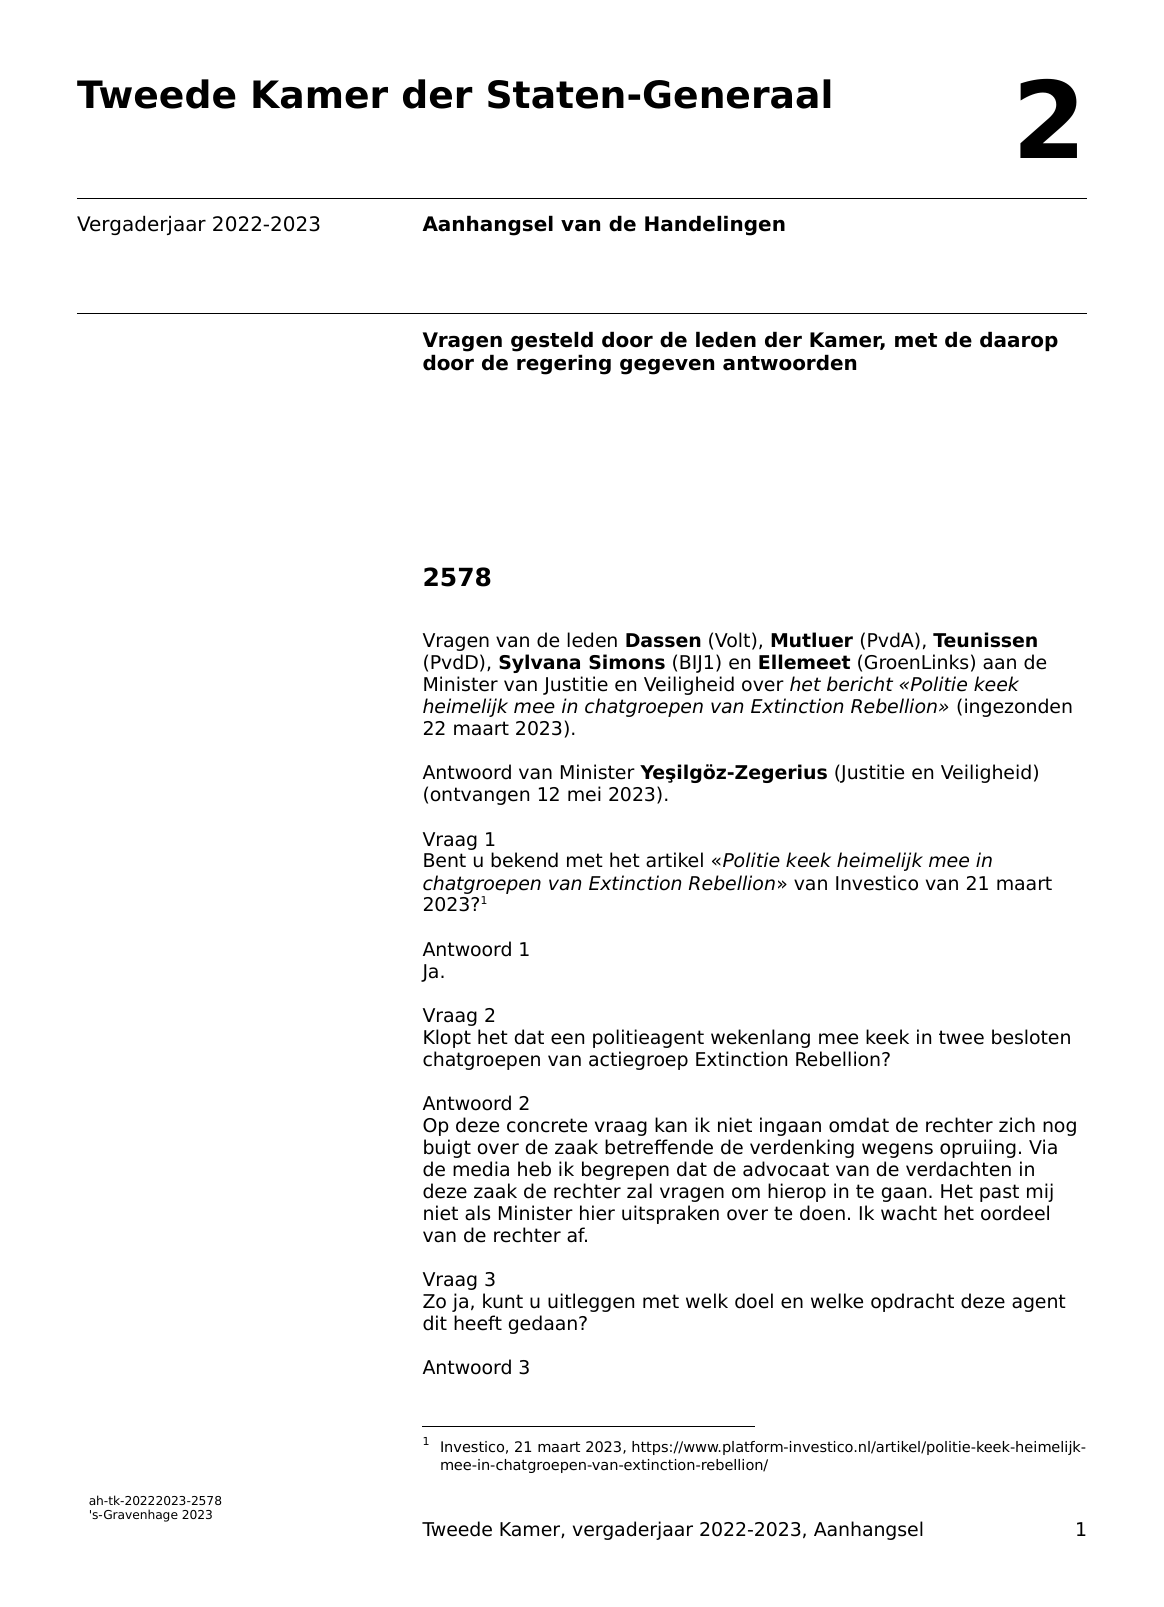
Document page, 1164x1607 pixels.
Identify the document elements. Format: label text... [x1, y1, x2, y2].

table_cell Vragen gesteld door de leden der Kamer, met de daarop door de regering gegeven antwoorden [422, 314, 1087, 375]
text Antwoord 2 [422, 1093, 1087, 1115]
text Vraag 1 [422, 828, 1087, 850]
text 2578 [422, 563, 1087, 592]
text Ja. [422, 961, 1087, 982]
text Antwoord 3 [422, 1357, 1087, 1379]
text Vragen van de leden Dassen (Volt), Mutluer (PvdA), Teunissen (PvdD), Sylvana Simons (BIJ1) en Ellemeet (GroenLinks) aan de Minister van Justitie en Veiligheid over het bericht «Politie keek heimelijk mee in chatgroepen van Extinction Rebellion» (ingezonden 22 maart 2023). [422, 630, 1087, 740]
table_header 2 [886, 59, 1087, 198]
text Investico, 21 maart 2023, https://www.platform-investico.nl/artikel/politie-keek-heimelijk-mee-in-chatgroepen-van-extinction-rebellion/ [422, 1435, 1087, 1474]
text ah-tk-20222023-2578 [88, 1494, 323, 1508]
text Klopt het dat een politieagent wekenlang mee keek in twee besloten chatgroepen van actiegroep Extinction Rebellion? [422, 1027, 1087, 1071]
table_cell Aanhangsel van de Handelingen [422, 199, 1087, 313]
text Antwoord 1 [422, 938, 1087, 961]
table_cell Vergaderjaar 2022-2023 [77, 199, 422, 313]
text Antwoord van Minister Yeşilgöz-Zegerius (Justitie en Veiligheid) (ontvangen 12 mei 2023). [422, 762, 1087, 806]
text Op deze concrete vraag kan ik niet ingaan omdat de rechter zich nog buigt over de zaak betreffende de verdenking wegens opruiing. Via de media heb ik begrepen dat de advocaat van de verdachten in deze zaak de rechter zal vragen om hierop in te gaan. Het past mij niet als Minister hier uitspraken over te doen. Ik wacht het oordeel van de rechter af. [422, 1115, 1087, 1247]
text Vraag 2 [422, 1005, 1087, 1027]
text Vraag 3 [422, 1269, 1087, 1291]
table_header Tweede Kamer der Staten-Generaal [77, 59, 886, 198]
text Bent u bekend met het artikel «Politie keek heimelijk mee in chatgroepen van Extinction Rebellion» van Investico van 21 maart 2023? [422, 850, 1087, 916]
table_cell [77, 314, 422, 375]
text Zo ja, kunt u uitleggen met welk doel en welke opdracht deze agent dit heeft gedaan? [422, 1291, 1087, 1335]
text 's-Gravenhage 2023 [88, 1508, 323, 1522]
